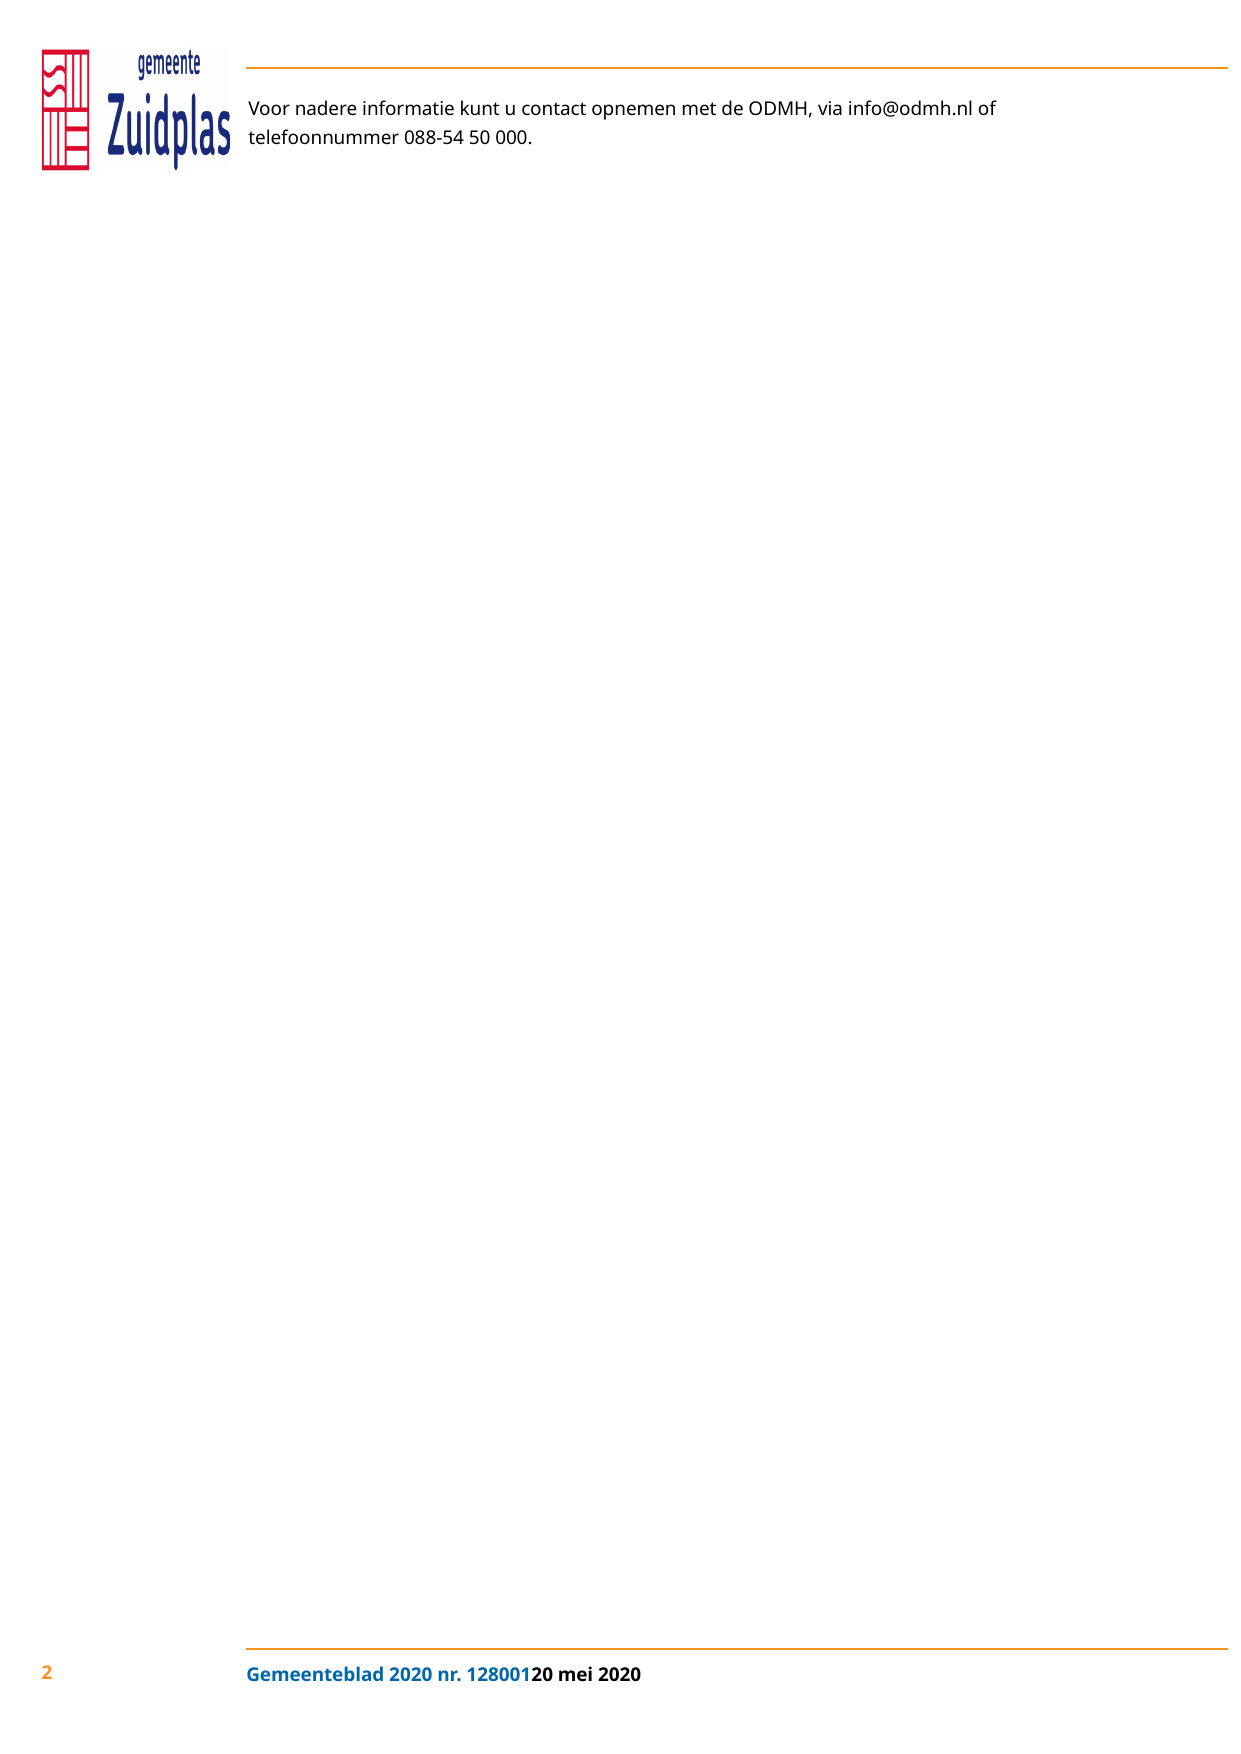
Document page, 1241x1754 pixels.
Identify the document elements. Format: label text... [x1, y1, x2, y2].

picture [41, 47, 231, 172]
text Voor nadere informatie kunt u contact opnemen met de ODMH, via info@odmh.nl of telefoonnummer 088-54 50 000. [248, 95, 1152, 150]
